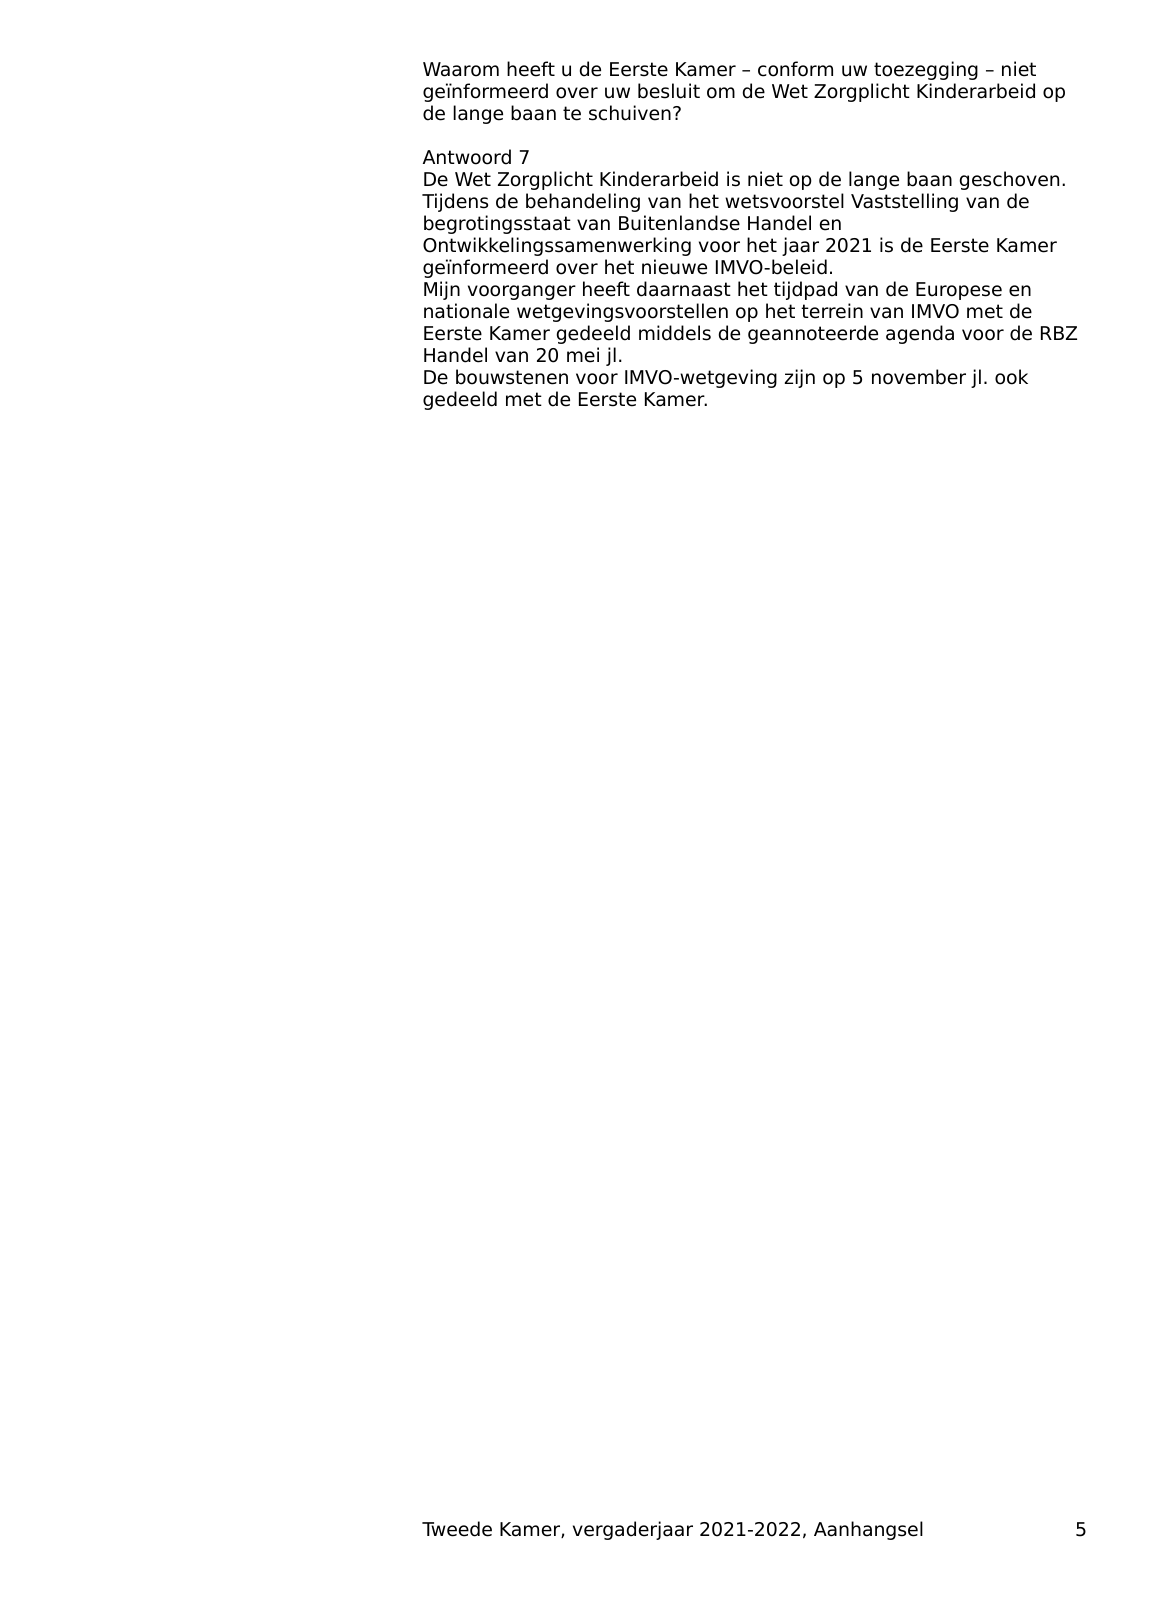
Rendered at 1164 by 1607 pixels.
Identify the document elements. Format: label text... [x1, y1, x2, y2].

text De bouwstenen voor IMVO-wetgeving zijn op 5 november jl. ook gedeeld met de Eerste Kamer. [422, 367, 1087, 411]
text Antwoord 7 [422, 147, 1087, 169]
text Waarom heeft u de Eerste Kamer – conform uw toezegging – niet geïnformeerd over uw besluit om de Wet Zorgplicht Kinderarbeid op de lange baan te schuiven? [422, 59, 1087, 125]
text Mijn voorganger heeft daarnaast het tijdpad van de Europese en nationale wetgevingsvoorstellen op het terrein van IMVO met de Eerste Kamer gedeeld middels de geannoteerde agenda voor de RBZ Handel van 20 mei jl. [422, 279, 1087, 367]
text De Wet Zorgplicht Kinderarbeid is niet op de lange baan geschoven. Tijdens de behandeling van het wetsvoorstel Vaststelling van de begrotingsstaat van Buitenlandse Handel en Ontwikkelingssamenwerking voor het jaar 2021 is de Eerste Kamer geïnformeerd over het nieuwe IMVO-beleid. [422, 169, 1087, 279]
